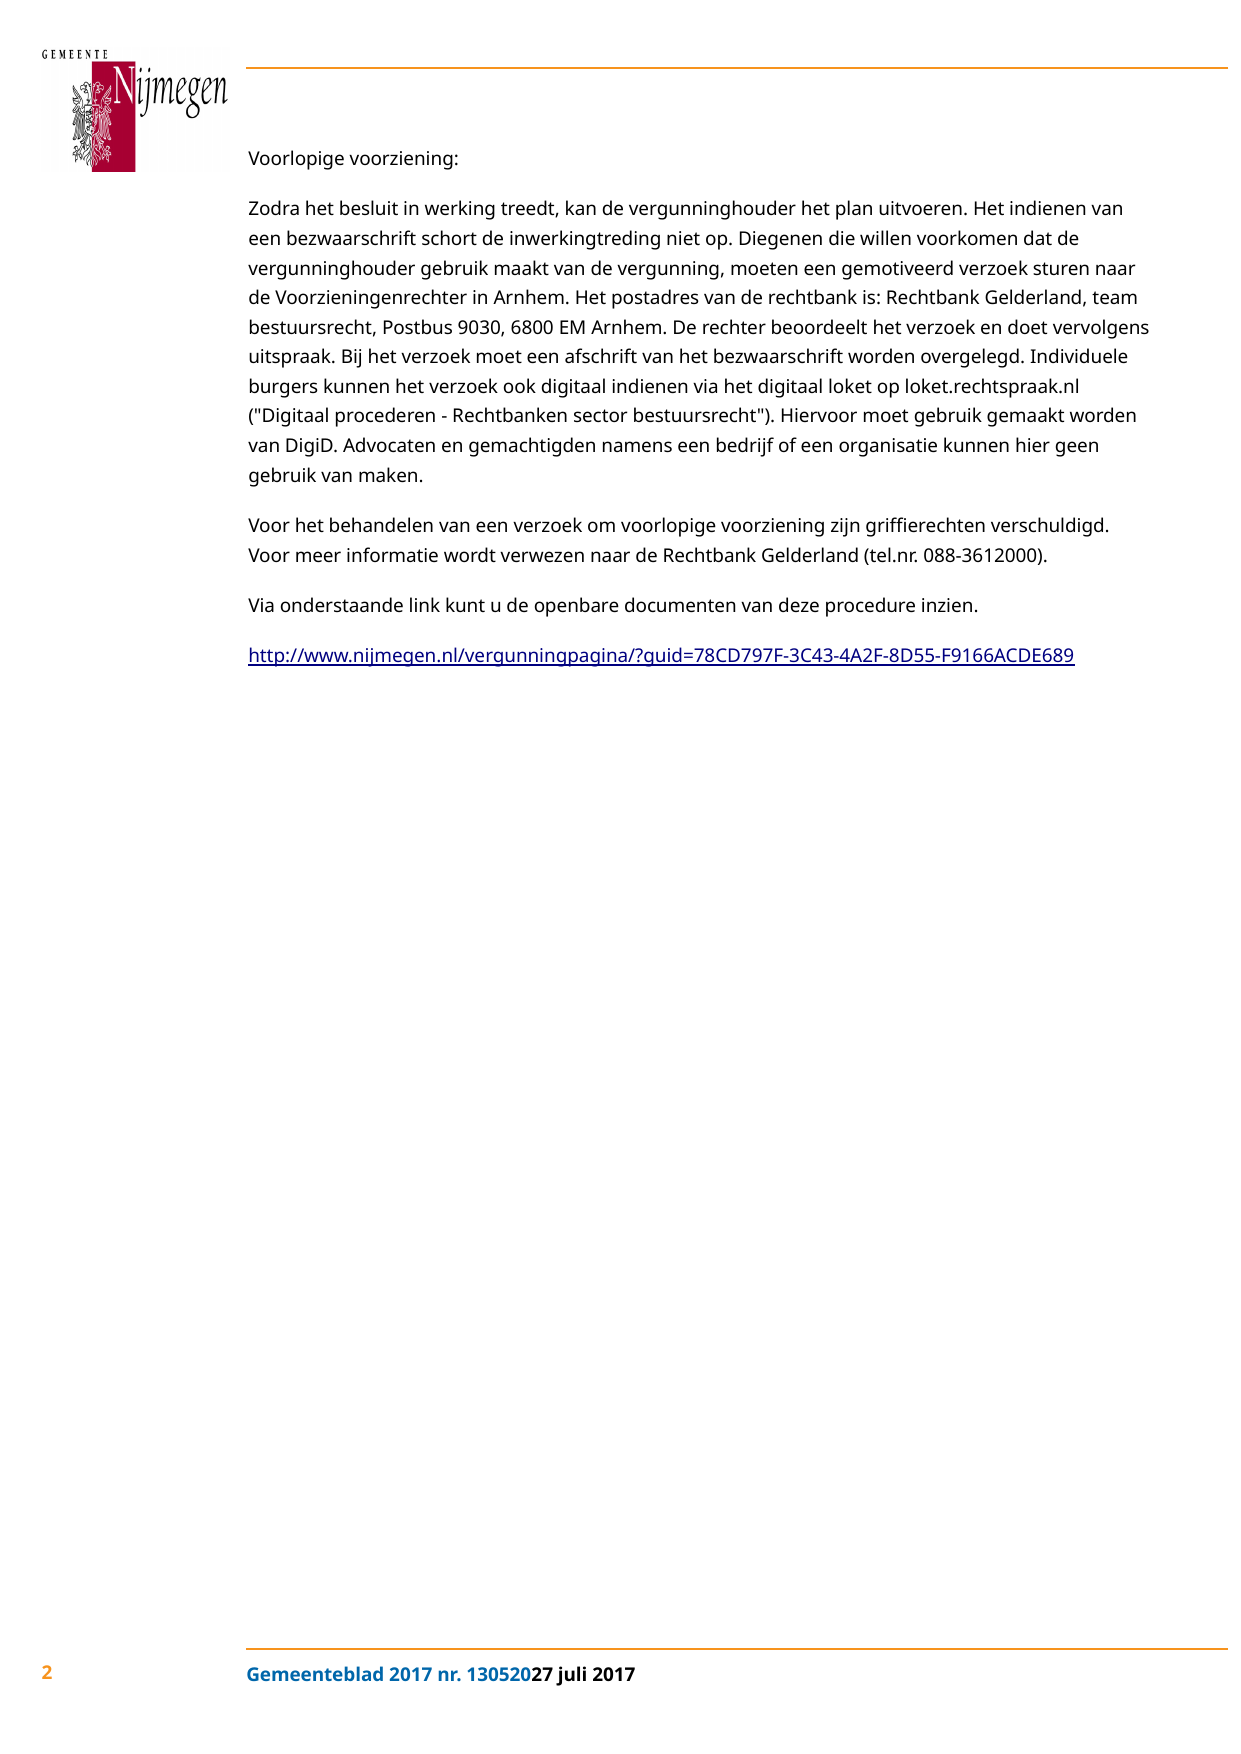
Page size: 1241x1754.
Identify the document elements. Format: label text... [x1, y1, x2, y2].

text Voor het behandelen van een verzoek om voorlopige voorziening zijn griffierechten verschuldigd. Voor meer informatie wordt verwezen naar de Rechtbank Gelderland (tel.nr. 088-3612000). [248, 512, 1152, 568]
text Voorlopige voorziening: [248, 145, 1152, 171]
picture [41, 47, 231, 172]
text Via onderstaande link kunt u de openbare documenten van deze procedure inzien. [248, 592, 1152, 618]
text Zodra het besluit in werking treedt, kan de vergunninghouder het plan uitvoeren. Het indienen van een bezwaarschrift schort de inwerkingtreding niet op. Diegenen die willen voorkomen dat de vergunninghouder gebruik maakt van de vergunning, moeten een gemotiveerd verzoek sturen naar de Voorzieningenrechter in Arnhem. Het postadres van de rechtbank is: Rechtbank Gelderland, team bestuursrecht, Postbus 9030, 6800 EM Arnhem. De rechter beoordeelt het verzoek en doet vervolgens uitspraak. Bij het verzoek moet een afschrift van het bezwaarschrift worden overgelegd. Individuele burgers kunnen het verzoek ook digitaal indienen via het digitaal loket op loket.rechtspraak.nl ("Digitaal procederen - Rechtbanken sector bestuursrecht"). Hiervoor moet gebruik gemaakt worden van DigiD. Advocaten en gemachtigden namens een bedrijf of een organisatie kunnen hier geen gebruik van maken. [248, 196, 1152, 488]
text http://www.nijmegen.nl/vergunningpagina/?guid=78CD797F-3C43-4A2F-8D55-F9166ACDE689 [248, 643, 1152, 668]
